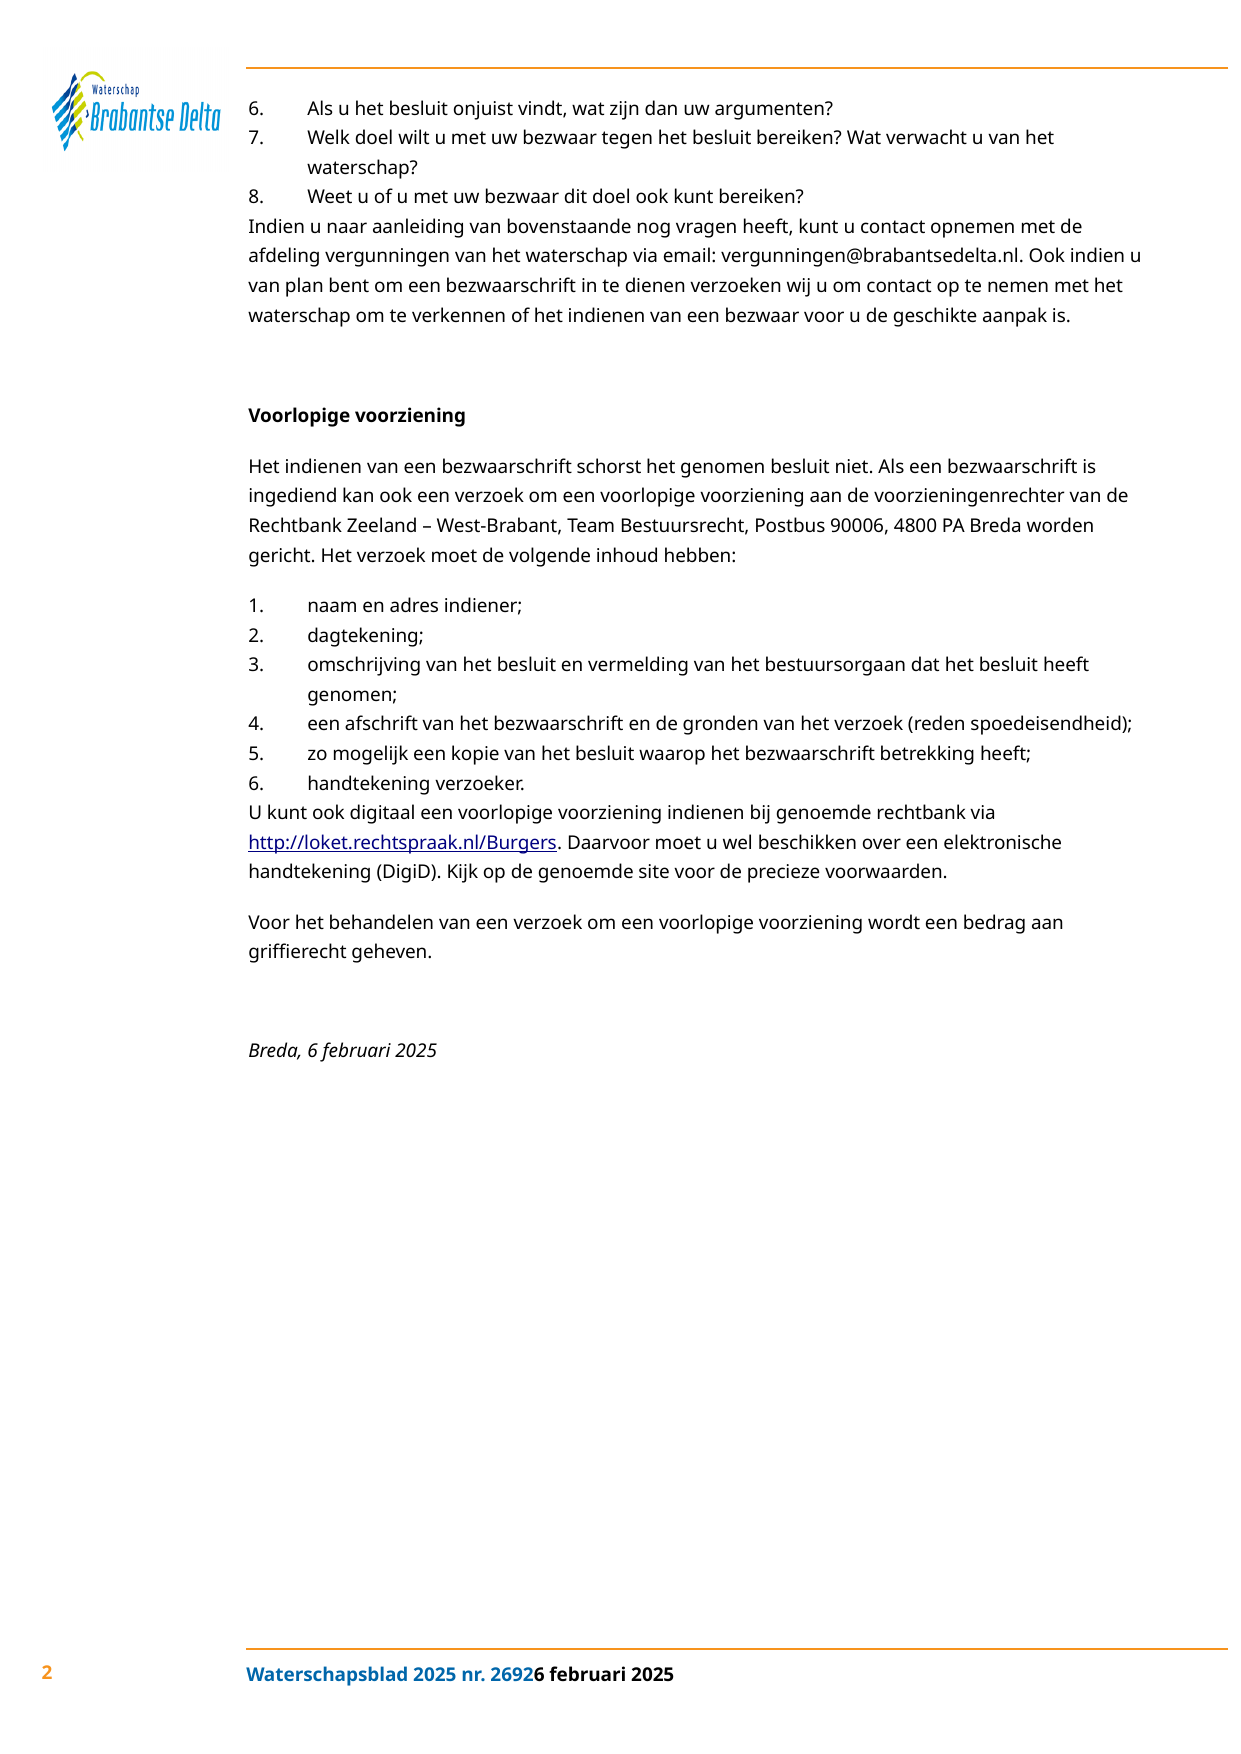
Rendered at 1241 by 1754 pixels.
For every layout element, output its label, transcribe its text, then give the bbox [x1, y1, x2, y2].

list een afschrift van het bezwaarschrift en de gronden van het verzoek (reden spoedeisendheid); [248, 711, 1152, 736]
list Als u het besluit onjuist vindt, wat zijn dan uw argumenten? [248, 95, 1152, 121]
text Voorlopige voorziening [248, 403, 1152, 428]
list Weet u of u met uw bezwaar dit doel ook kunt bereiken? [248, 183, 1152, 209]
picture [41, 47, 231, 172]
list omschrijving van het besluit en vermelding van het bestuursorgaan dat het besluit heeft genomen; [248, 651, 1152, 707]
list zo mogelijk een kopie van het besluit waarop het bezwaarschrift betrekking heeft; [248, 740, 1152, 766]
list handtekening verzoeker. [248, 770, 1152, 796]
list Welk doel wilt u met uw bezwaar tegen het besluit bereiken? Wat verwacht u van het waterschap? [248, 124, 1152, 180]
text Het indienen van een bezwaarschrift schorst het genomen besluit niet. Als een bezwaarschrift is ingediend kan ook een verzoek om een voorlopige voorziening aan de voorzieningenrechter van de Rechtbank Zeeland – West-Brabant, Team Bestuursrecht, Postbus 90006, 4800 PA Breda worden gericht. Het verzoek moet de volgende inhoud hebben: [248, 453, 1152, 568]
list naam en adres indiener; [248, 592, 1152, 618]
text U kunt ook digitaal een voorlopige voorziening indienen bij genoemde rechtbank via http://loket.rechtspraak.nl/Burgers. Daarvoor moet u wel beschikken over een elektronische handtekening (DigiD). Kijk op de genoemde site voor de precieze voorwaarden. [248, 799, 1152, 884]
text Breda, 6 februari 2025 [248, 1037, 1152, 1062]
list dagtekening; [248, 622, 1152, 648]
text Voor het behandelen van een verzoek om een voorlopige voorziening wordt een bedrag aan griffierecht geheven. [248, 909, 1152, 964]
text Indien u naar aanleiding van bovenstaande nog vragen heeft, kunt u contact opnemen met de afdeling vergunningen van het waterschap via email: vergunningen@brabantsedelta.nl. Ook indien u van plan bent om een bezwaarschrift in te dienen verzoeken wij u om contact op te nemen met het waterschap om te verkennen of het indienen van een bezwaar voor u de geschikte aanpak is. [248, 213, 1152, 328]
